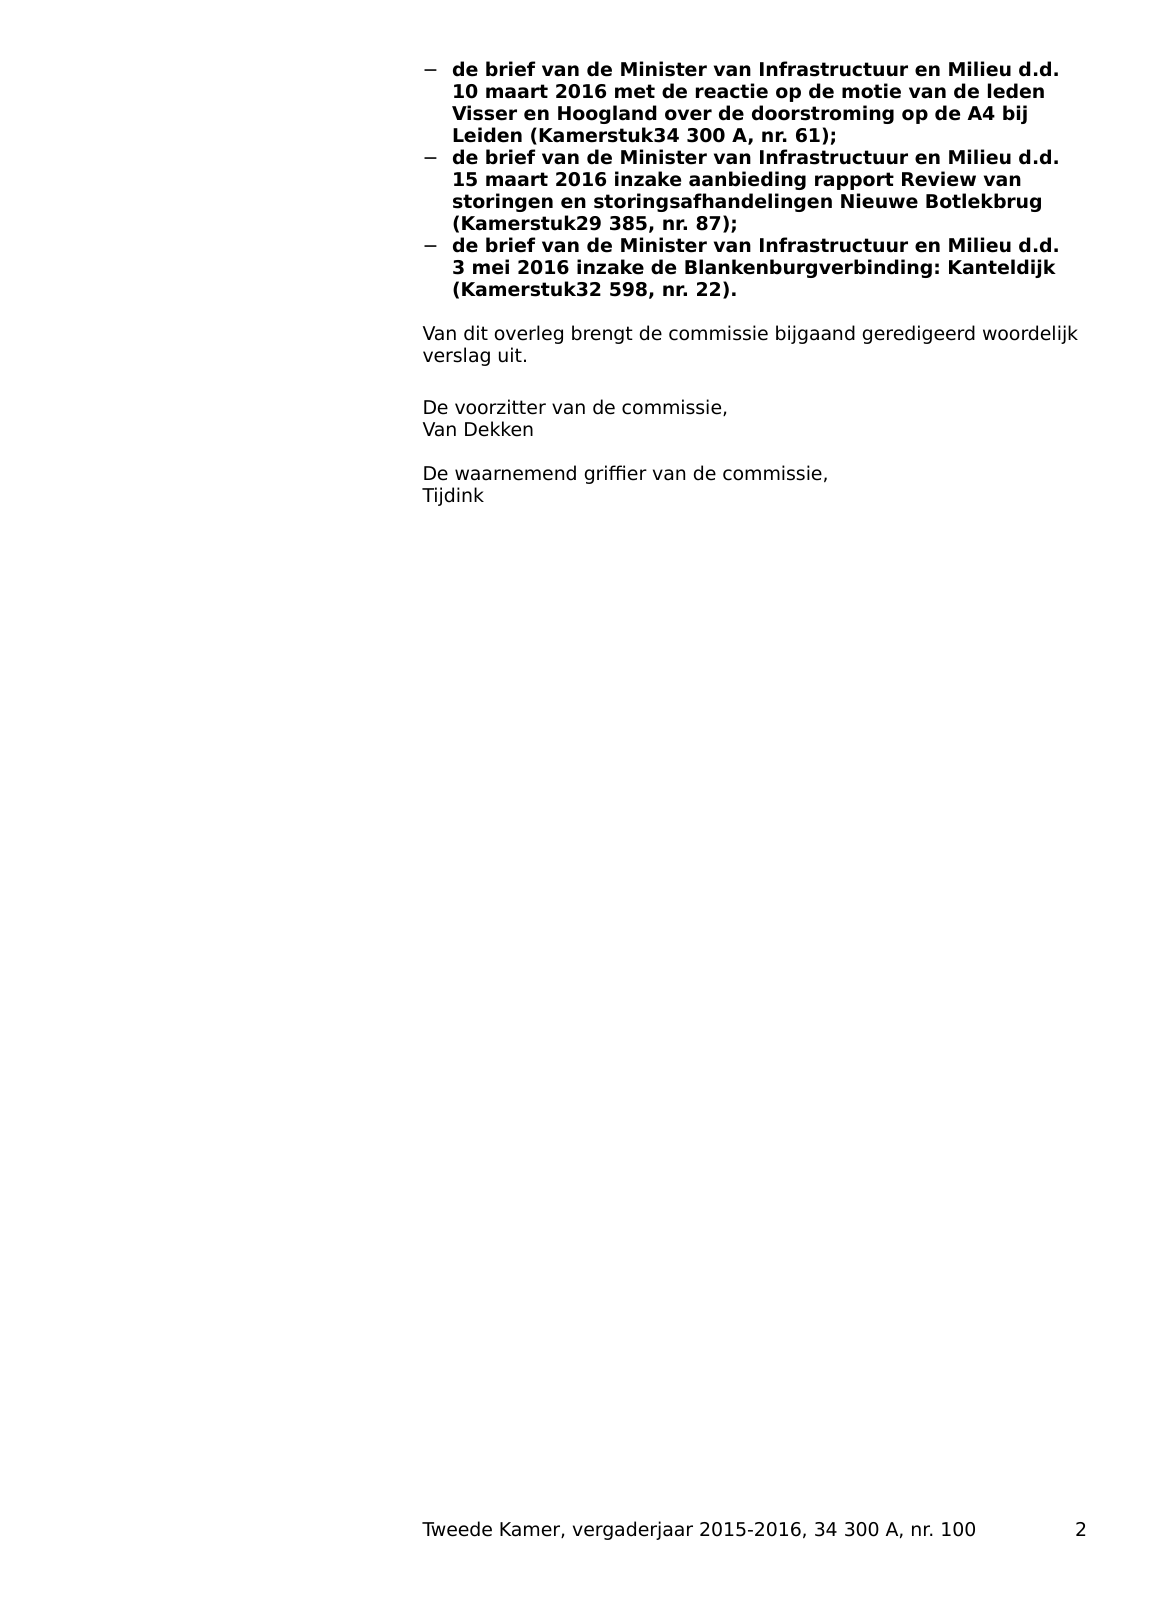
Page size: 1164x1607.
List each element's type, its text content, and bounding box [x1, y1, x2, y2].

text − de brief van de Minister van Infrastructuur en Milieu d.d. 3 mei 2016 inzake de Blankenburgverbinding: Kanteldijk (Kamerstuk32 598, nr. 22). [422, 235, 1087, 301]
text Van dit overleg brengt de commissie bijgaand geredigeerd woordelijk verslag uit. [422, 323, 1087, 367]
text De voorzitter van de commissie, Van Dekken [422, 397, 1087, 441]
text De waarnemend griffier van de commissie, Tijdink [422, 463, 1087, 507]
text − de brief van de Minister van Infrastructuur en Milieu d.d. 15 maart 2016 inzake aanbieding rapport Review van storingen en storingsafhandelingen Nieuwe Botlekbrug (Kamerstuk29 385, nr. 87); [422, 147, 1087, 235]
text − de brief van de Minister van Infrastructuur en Milieu d.d. 10 maart 2016 met de reactie op de motie van de leden Visser en Hoogland over de doorstroming op de A4 bij Leiden (Kamerstuk34 300 A, nr. 61); [422, 59, 1087, 147]
